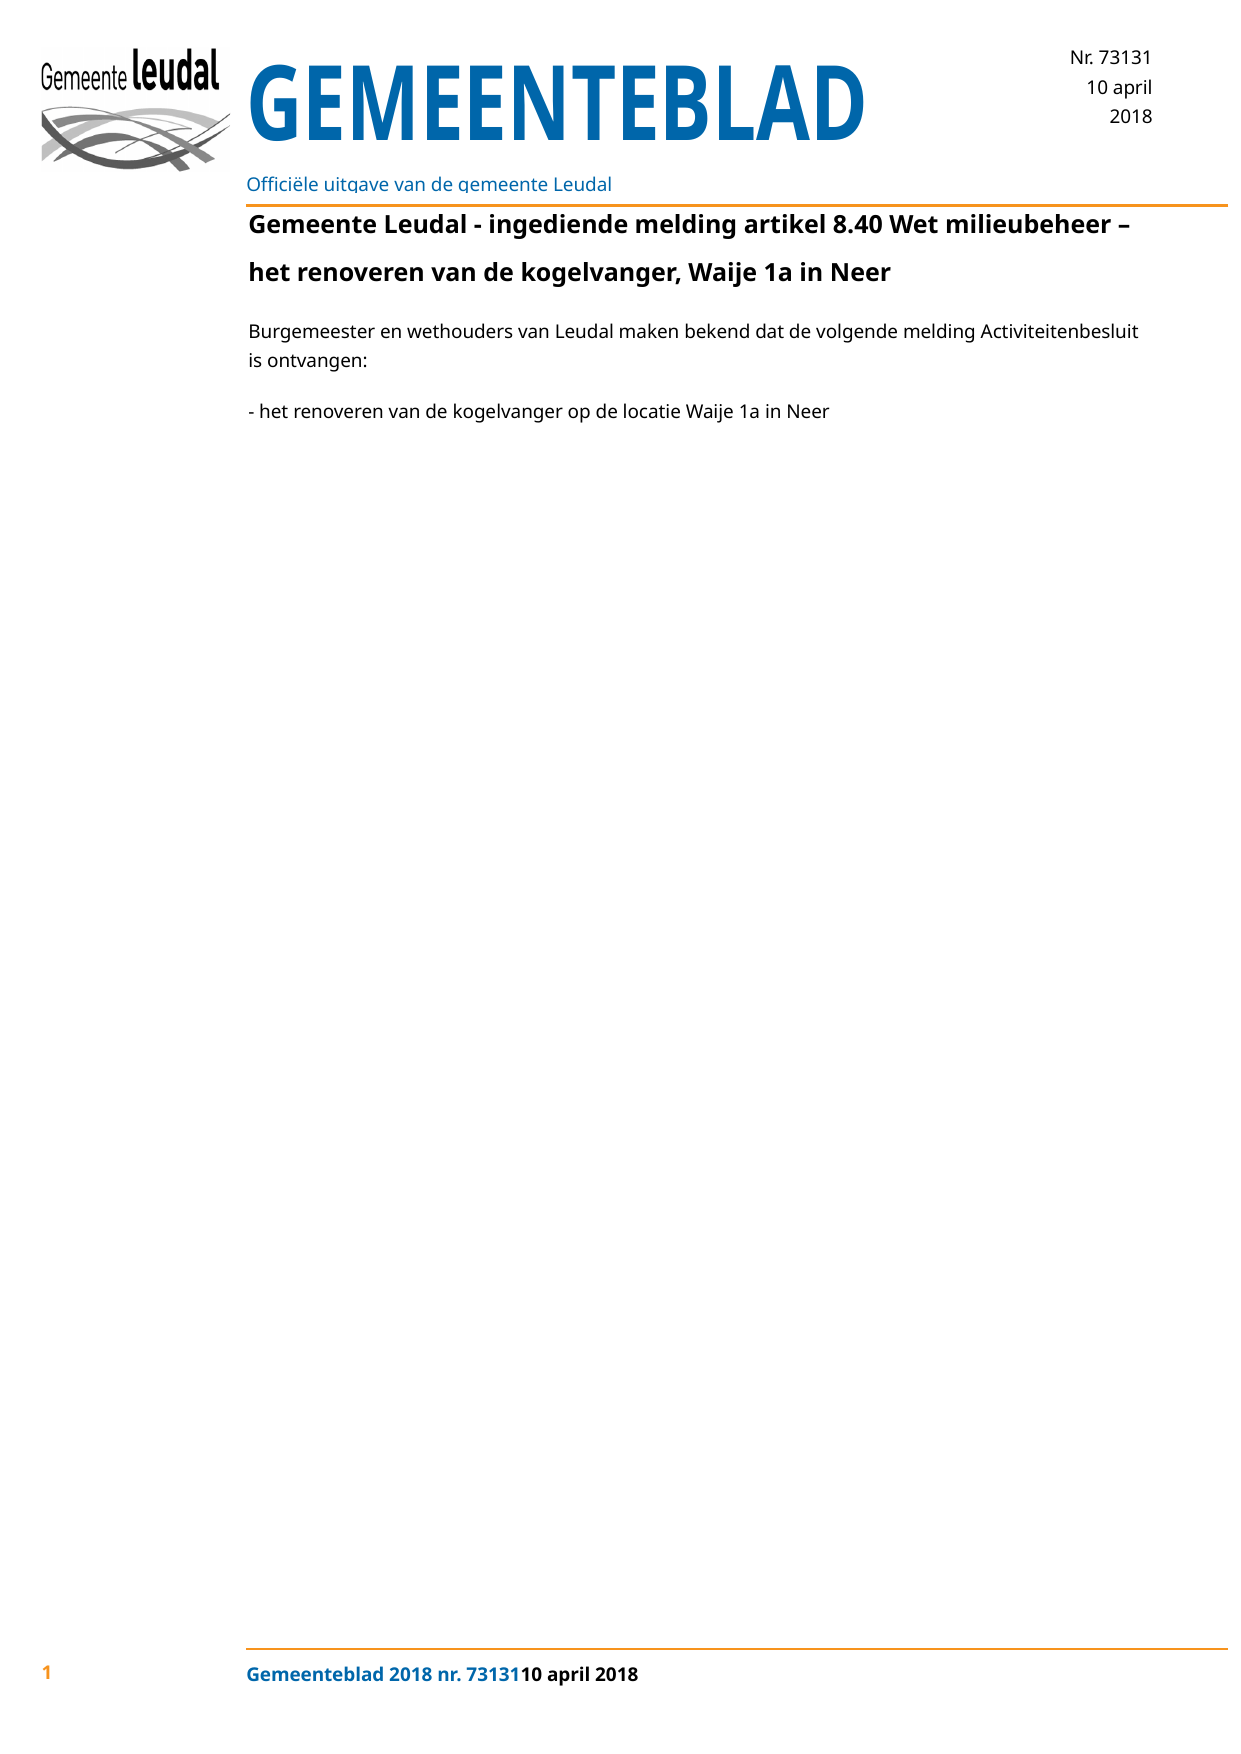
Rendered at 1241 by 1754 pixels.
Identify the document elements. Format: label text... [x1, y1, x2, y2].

text Gemeente Leudal - ingediende melding artikel 8.40 Wet milieubeheer – het renoveren van de kogelvanger, Waije 1a in Neer [248, 207, 1152, 288]
picture [41, 47, 231, 172]
text Burgemeester en wethouders van Leudal maken bekend dat de volgende melding Activiteitenbesluit is ontvangen: [248, 318, 1152, 373]
text - het renoveren van de kogelvanger op de locatie Waije 1a in Neer [248, 398, 1152, 424]
